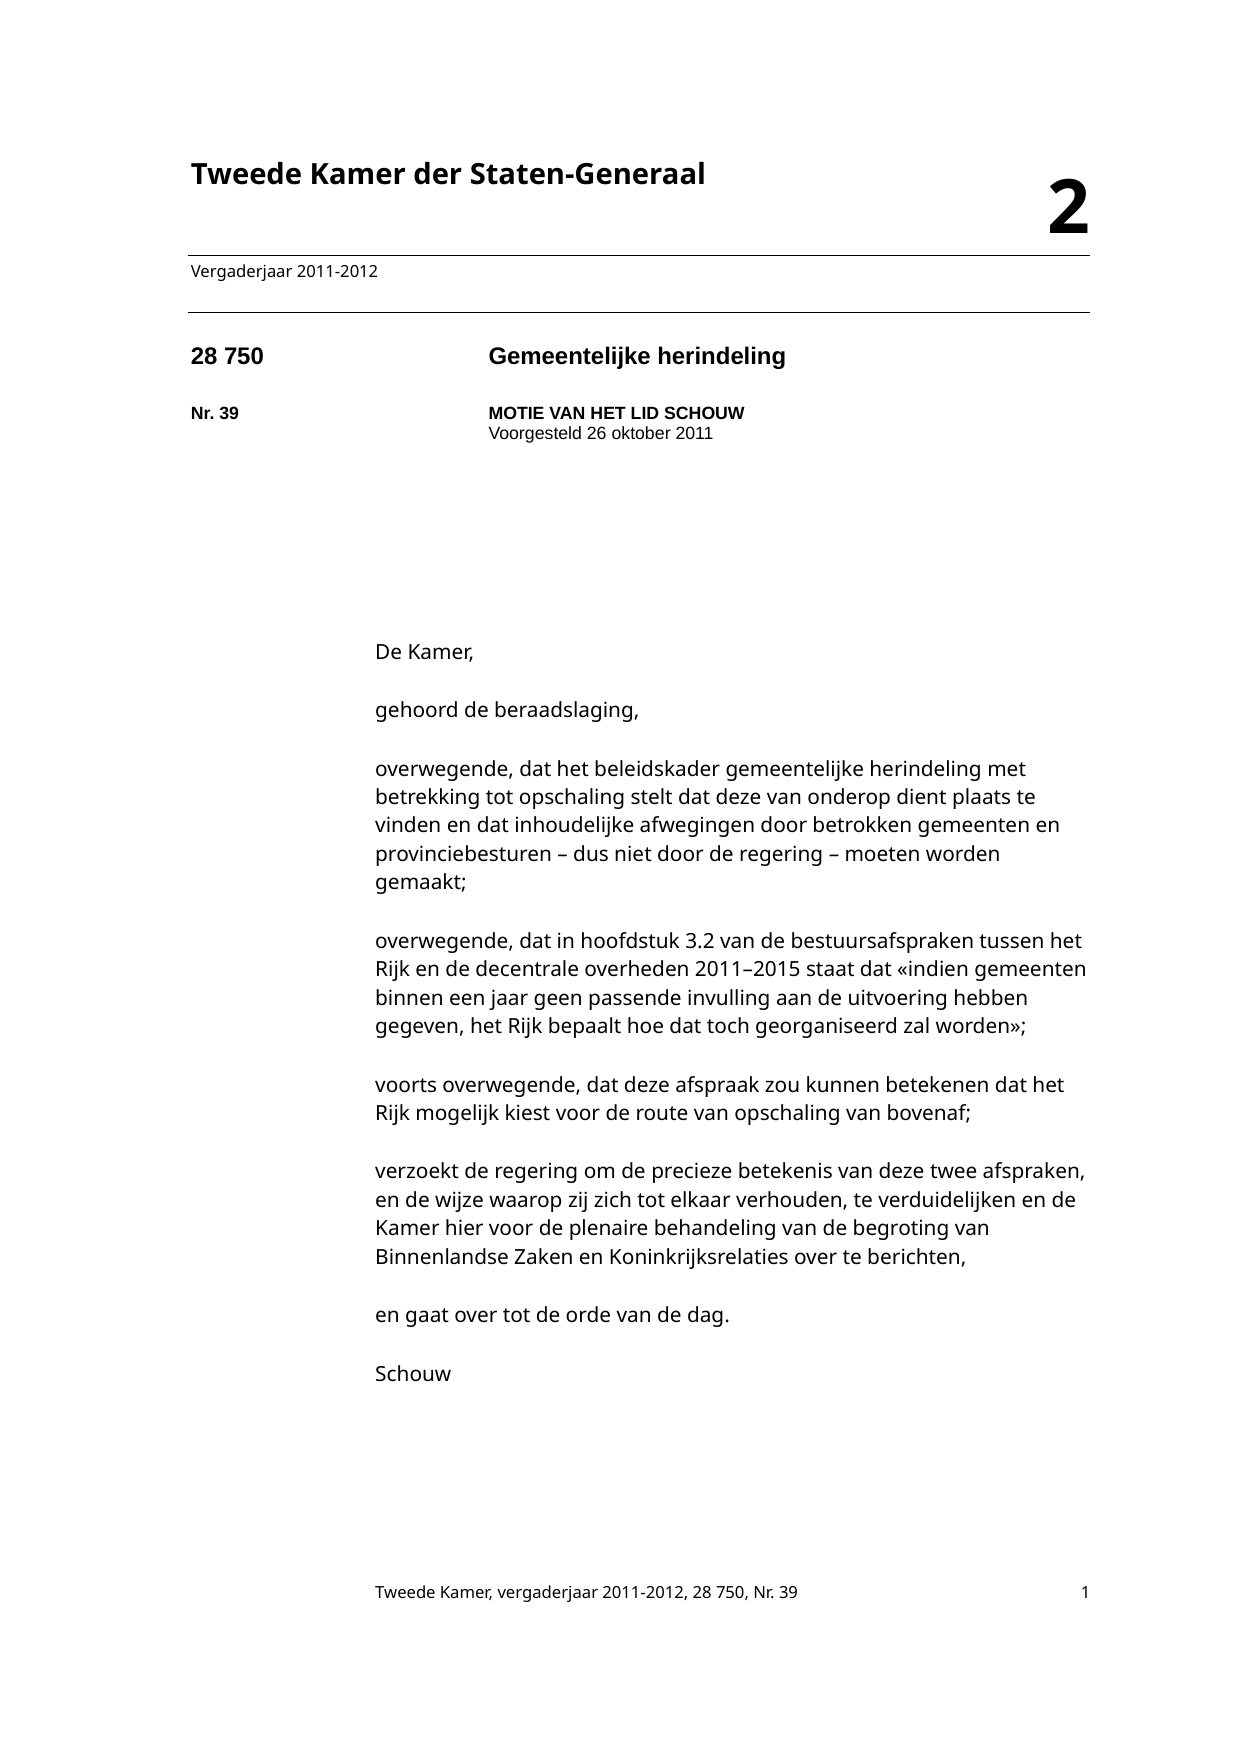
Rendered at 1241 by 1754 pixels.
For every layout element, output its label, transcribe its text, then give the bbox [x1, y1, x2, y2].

text en gaat over tot de orde van de dag. [375, 1300, 1090, 1329]
text voorts overwegende, dat deze afspraak zou kunnen betekenen dat het Rijk mogelijk kiest voor de route van opschaling van bovenaf; [375, 1070, 1090, 1127]
table_cell [485, 256, 1090, 312]
table_cell [188, 313, 485, 339]
table_header 2 [910, 150, 1090, 255]
text Schouw [375, 1359, 1090, 1387]
table_cell Nr. 39 [188, 399, 485, 518]
text gehoord de beraadslaging, [375, 695, 1090, 724]
table_cell [485, 313, 1090, 339]
text overwegende, dat in hoofdstuk 3.2 van de bestuursafspraken tussen het Rijk en de decentrale overheden 2011–2015 staat dat «indien gemeenten binnen een jaar geen passende invulling aan de uitvoering hebben gegeven, het Rijk bepaalt hoe dat toch georganiseerd zal worden»; [375, 926, 1090, 1040]
table_cell MOTIE VAN HET LID SCHOUW Voorgesteld 26 oktober 2011 [485, 399, 1090, 518]
text verzoekt de regering om de precieze betekenis van deze twee afspraken, en de wijze waarop zij zich tot elkaar verhouden, te verduidelijken en de Kamer hier voor de plenaire behandeling van de begroting van Binnenlandse Zaken en Koninkrijksrelaties over te berichten, [375, 1157, 1090, 1270]
table_header Tweede Kamer der Staten-Generaal [188, 150, 909, 255]
text overwegende, dat het beleidskader gemeentelijke herindeling met betrekking tot opschaling stelt dat deze van onderop dient plaats te vinden en dat inhoudelijke afwegingen door betrokken gemeenten en provinciebesturen – dus niet door de regering – moeten worden gemaakt; [375, 754, 1090, 896]
table_cell Gemeentelijke herindeling [485, 339, 1090, 399]
table_cell Vergaderjaar 2011-2012 [188, 256, 485, 312]
table_cell 28 750 [188, 339, 485, 399]
text De Kamer, [375, 637, 1090, 665]
